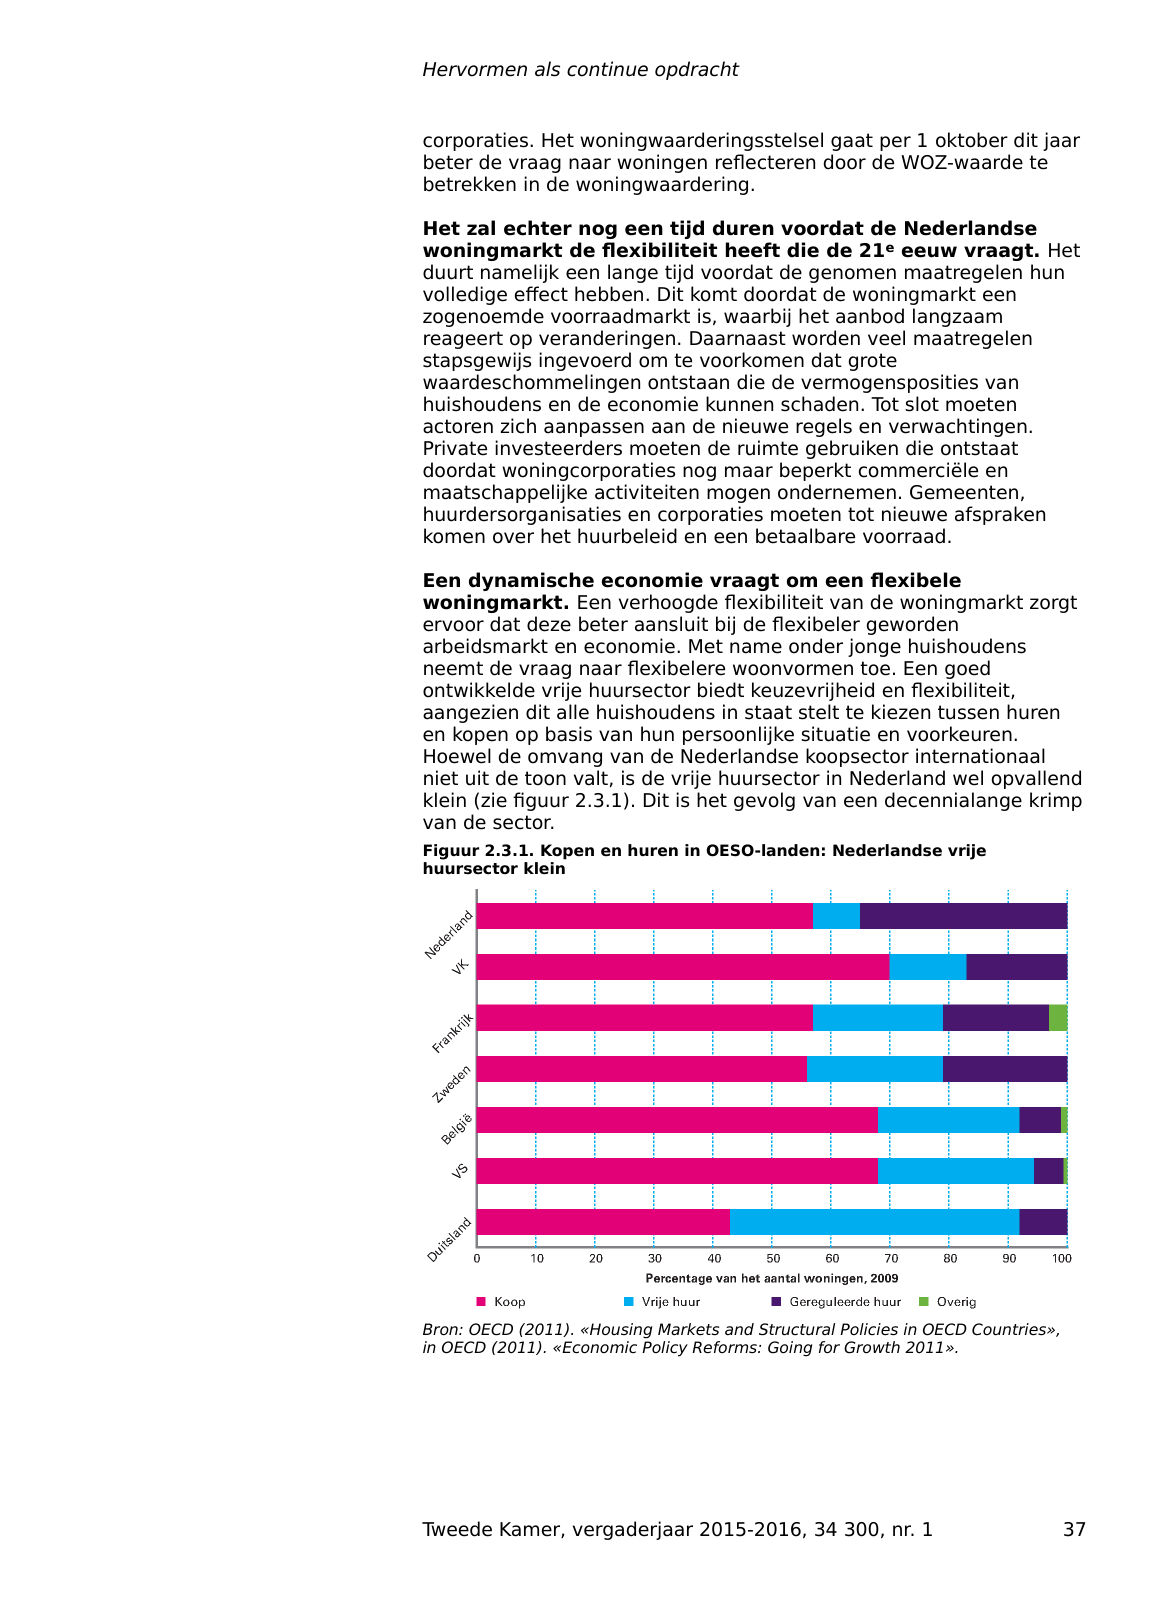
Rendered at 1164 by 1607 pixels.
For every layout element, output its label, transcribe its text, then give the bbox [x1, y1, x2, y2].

picture [422, 889, 1072, 1309]
text Bron: OECD (2011). «Housing Markets and Structural Policies in OECD Countries», in OECD (2011). «Economic Policy Reforms: Going for Growth 2011». [422, 1321, 1072, 1357]
text Figuur 2.3.1. Kopen en huren in OESO-landen: Nederlandse vrije huursector klein [422, 842, 1072, 878]
text Een dynamische economie vraagt om een flexibele woningmarkt. Een verhoogde flexibiliteit van de woningmarkt zorgt ervoor dat deze beter aansluit bij de flexibeler geworden arbeidsmarkt en economie. Met name onder jonge huishoudens neemt de vraag naar flexibelere woonvormen toe. Een goed ontwikkelde vrije huursector biedt keuzevrijheid en flexibiliteit, aangezien dit alle huishoudens in staat stelt te kiezen tussen huren en kopen op basis van hun persoonlijke situatie en voorkeuren. Hoewel de omvang van de Nederlandse koopsector internationaal niet uit de toon valt, is de vrije huursector in Nederland wel opvallend klein (zie figuur 2.3.1). Dit is het gevolg van een decennialange krimp van de sector. [422, 570, 1087, 834]
text corporaties. Het woningwaarderingsstelsel gaat per 1 oktober dit jaar beter de vraag naar woningen reflecteren door de WOZ-waarde te betrekken in de woningwaardering. [422, 130, 1087, 196]
text Het zal echter nog een tijd duren voordat de Nederlandse woningmarkt de flexibiliteit heeft die de 21e eeuw vraagt. Het duurt namelijk een lange tijd voordat de genomen maatregelen hun volledige effect hebben. Dit komt doordat de woningmarkt een zogenoemde voorraadmarkt is, waarbij het aanbod langzaam reageert op veranderingen. Daarnaast worden veel maatregelen stapsgewijs ingevoerd om te voorkomen dat grote waardeschommelingen ontstaan die de vermogensposities van huishoudens en de economie kunnen schaden. Tot slot moeten actoren zich aanpassen aan de nieuwe regels en verwachtingen. Private investeerders moeten de ruimte gebruiken die ontstaat doordat woningcorporaties nog maar beperkt commerciële en maatschappelijke activiteiten mogen ondernemen. Gemeenten, huurdersorganisaties en corporaties moeten tot nieuwe afspraken komen over het huurbeleid en een betaalbare voorraad. [422, 218, 1087, 548]
